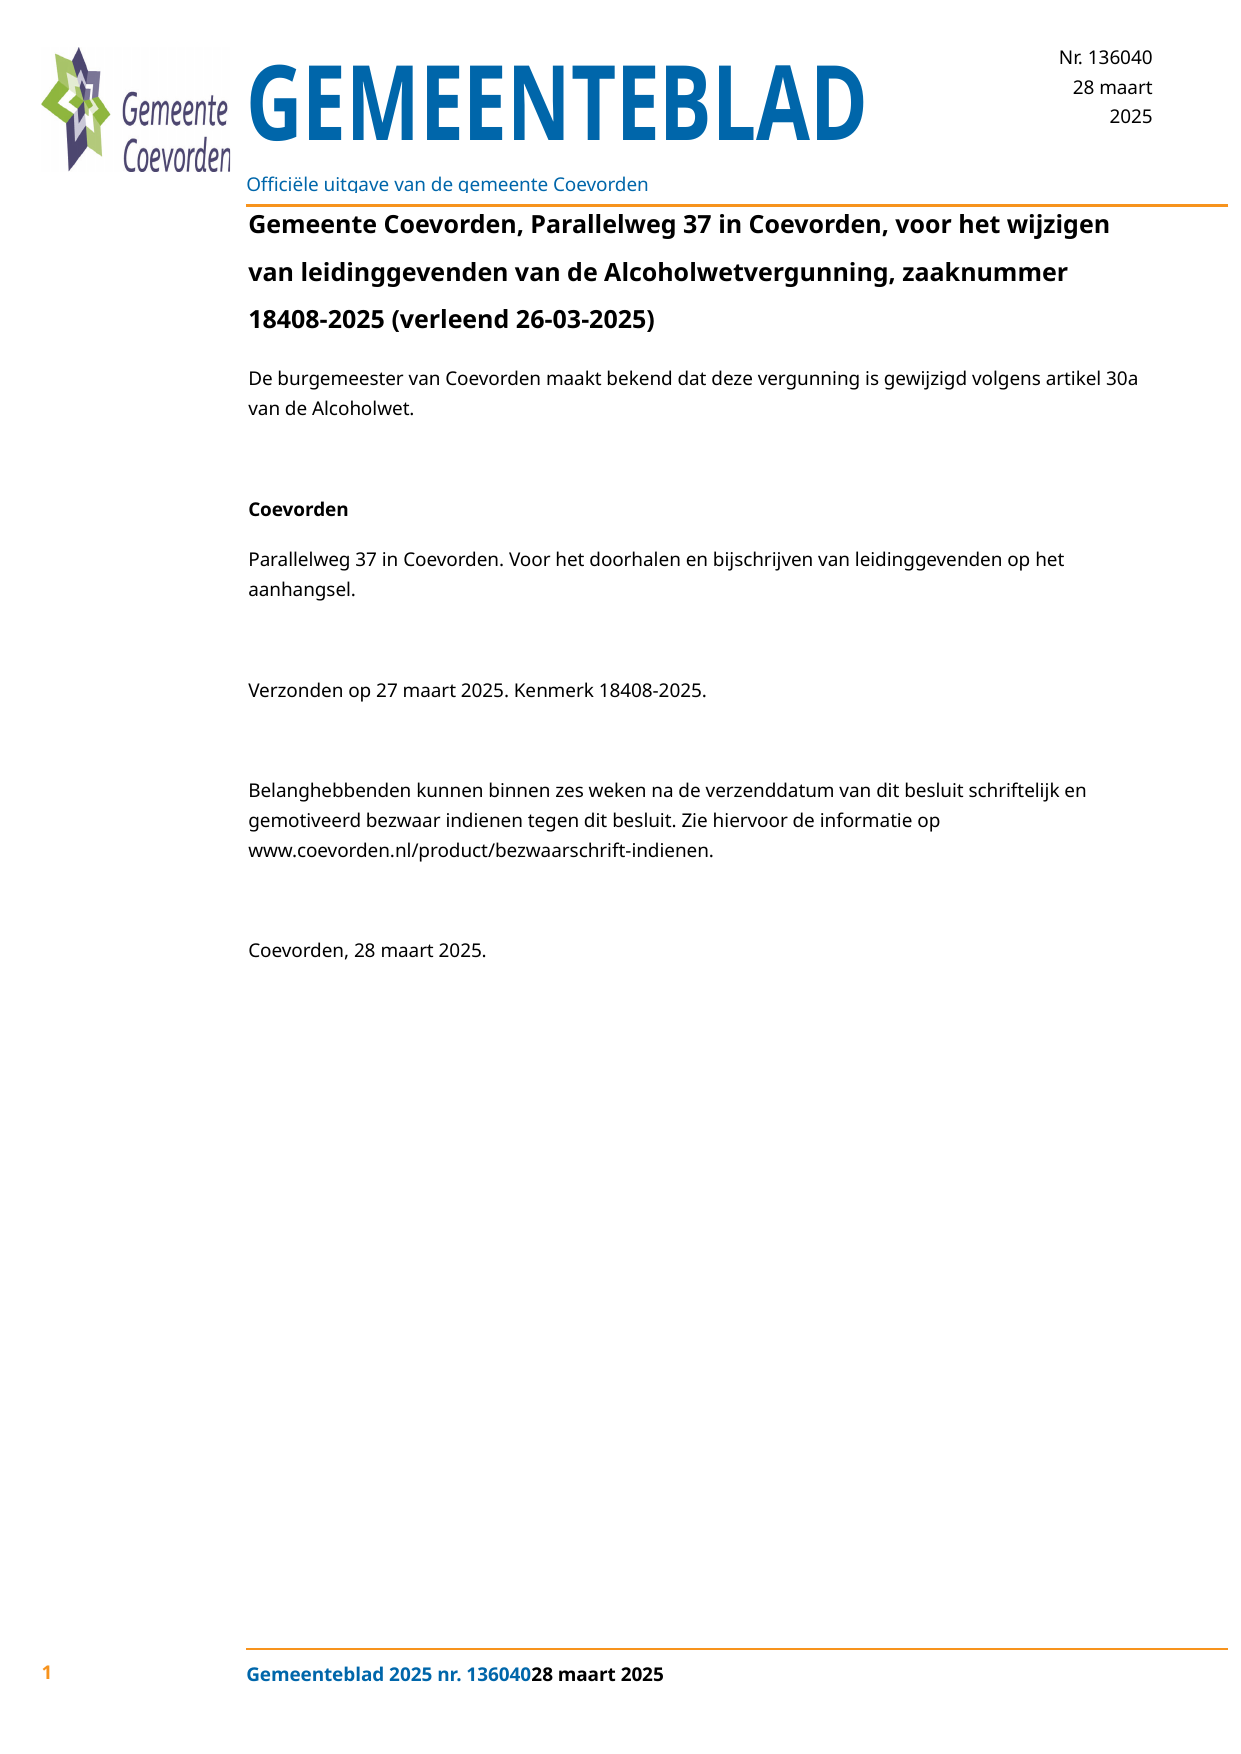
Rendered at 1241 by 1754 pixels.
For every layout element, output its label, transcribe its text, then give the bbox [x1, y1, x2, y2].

text Gemeente Coevorden, Parallelweg 37 in Coevorden, voor het wijzigen van leidinggevenden van de Alcoholwetvergunning, zaaknummer 18408-2025 (verleend 26-03-2025) [248, 207, 1152, 336]
text Coevorden, 28 maart 2025. [248, 938, 1152, 963]
text Verzonden op 27 maart 2025. Kenmerk 18408-2025. [248, 677, 1152, 702]
picture [41, 47, 231, 172]
text De burgemeester van Coevorden maakt bekend dat deze vergunning is gewijzigd volgens artikel 30a van de Alcoholwet. [248, 366, 1152, 421]
text Belanghebbenden kunnen binnen zes weken na de verzenddatum van dit besluit schriftelijk en gemotiveerd bezwaar indienen tegen dit besluit. Zie hiervoor de informatie op www.coevorden.nl/product/bezwaarschrift-indienen. [248, 778, 1152, 862]
text Coevorden [248, 496, 1152, 522]
text Parallelweg 37 in Coevorden. Voor het doorhalen en bijschrijven van leidinggevenden op het aanhangsel. [248, 546, 1152, 602]
